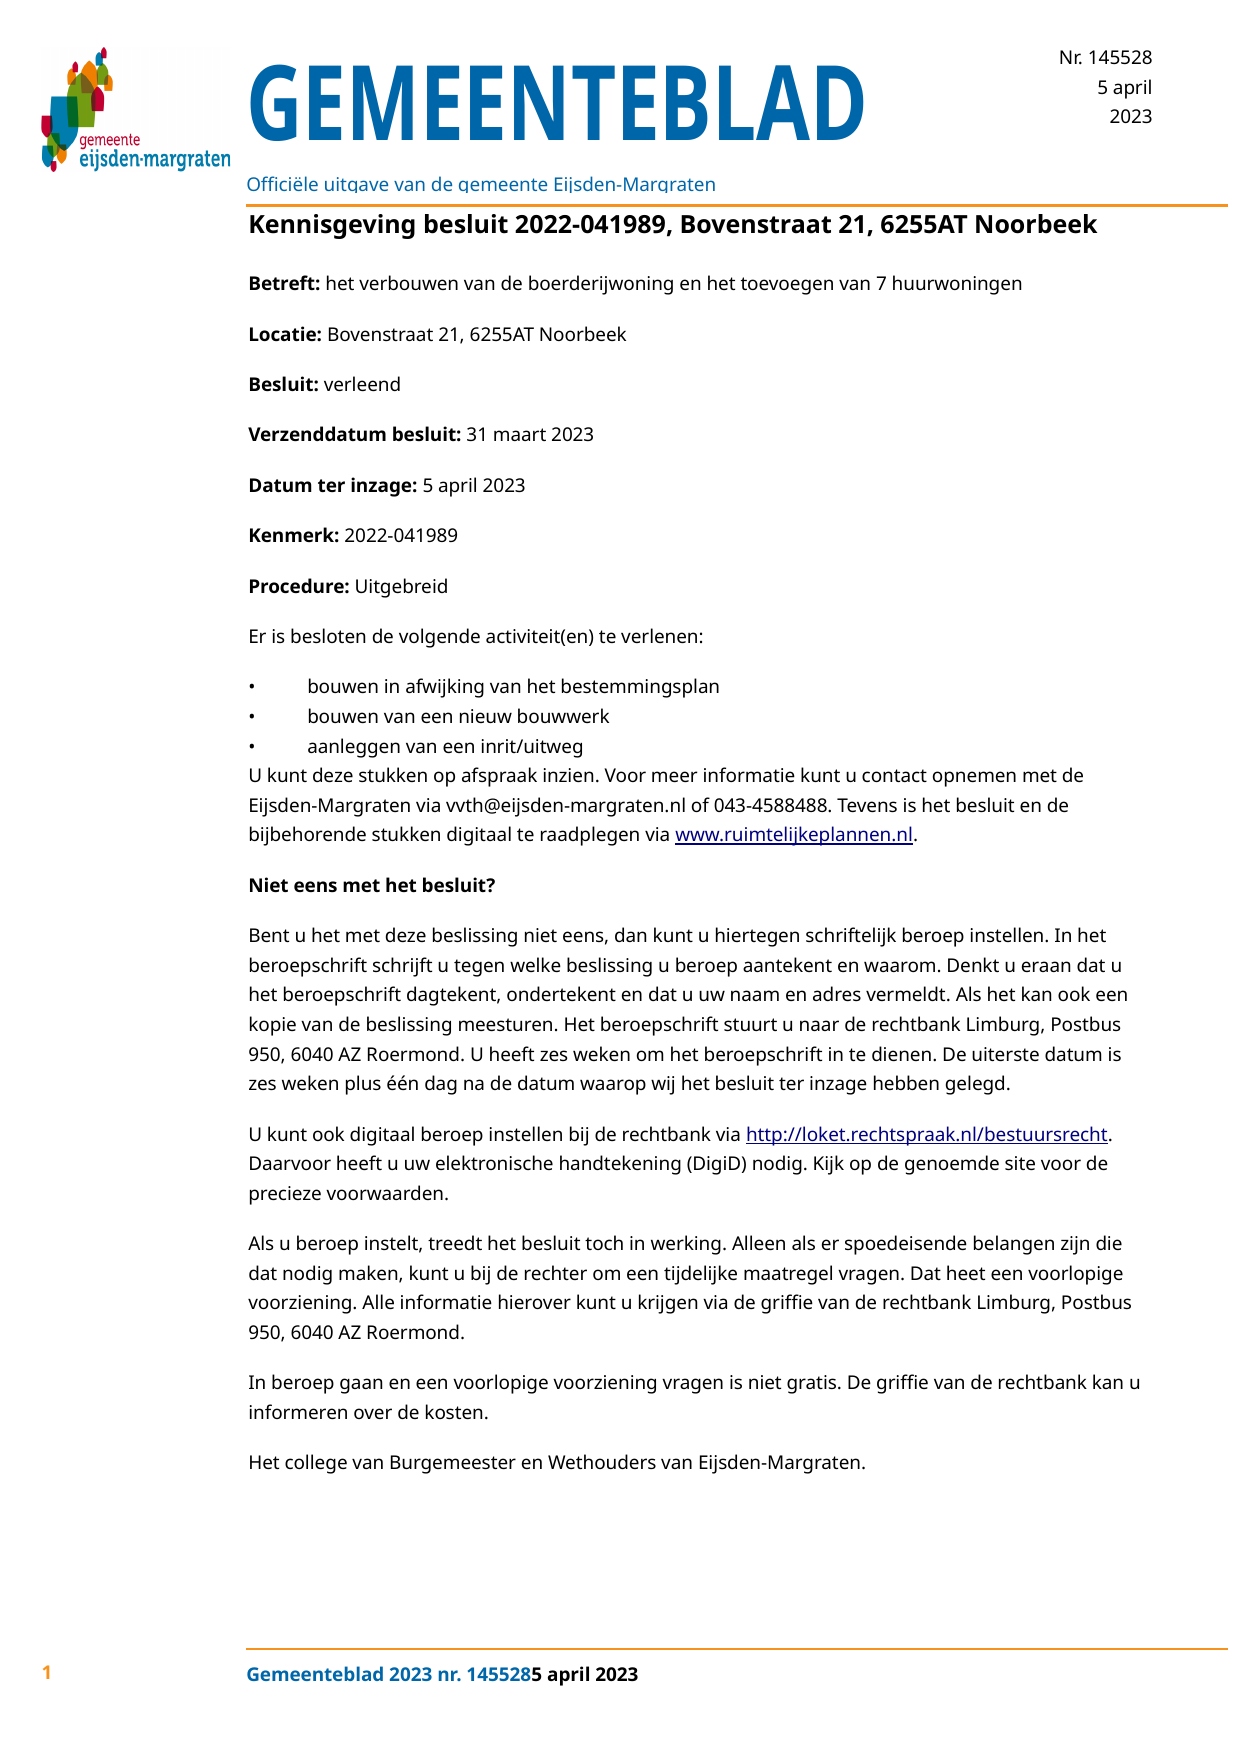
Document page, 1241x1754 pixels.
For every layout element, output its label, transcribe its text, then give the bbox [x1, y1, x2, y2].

list bouwen in afwijking van het bestemmingsplan [248, 674, 1152, 699]
text Er is besloten de volgende activiteit(en) te verlenen: [248, 623, 1152, 649]
text Procedure: Uitgebreid [248, 573, 1152, 598]
text Als u beroep instelt, treedt het besluit toch in werking. Alleen als er spoedeisende belangen zijn die dat nodig maken, kunt u bij de rechter om een tijdelijke maatregel vragen. Dat heet een voorlopige voorziening. Alle informatie hierover kunt u krijgen via de griffie van de rechtbank Limburg, Postbus 950, 6040 AZ Roermond. [248, 1230, 1152, 1345]
text Het college van Burgemeester en Wethouders van Eijsden-Margraten. [248, 1449, 1152, 1475]
text Niet eens met het besluit? [248, 872, 1152, 898]
text U kunt ook digitaal beroep instellen bij de rechtbank via http://loket.rechtspraak.nl/bestuursrecht. Daarvoor heeft u uw elektronische handtekening (DigiD) nodig. Kijk op de genoemde site voor de precieze voorwaarden. [248, 1121, 1152, 1206]
text Locatie: Bovenstraat 21, 6255AT Noorbeek [248, 321, 1152, 346]
text Besluit: verleend [248, 371, 1152, 397]
text Kenmerk: 2022-041989 [248, 522, 1152, 548]
text Bent u het met deze beslissing niet eens, dan kunt u hiertegen schriftelijk beroep instellen. In het beroepschrift schrijft u tegen welke beslissing u beroep aantekent en waarom. Denkt u eraan dat u het beroepschrift dagtekent, ondertekent en dat u uw naam en adres vermeldt. Als het kan ook een kopie van de beslissing meesturen. Het beroepschrift stuurt u naar de rechtbank Limburg, Postbus 950, 6040 AZ Roermond. U heeft zes weken om het beroepschrift in te dienen. De uiterste datum is zes weken plus één dag na de datum waarop wij het besluit ter inzage hebben gelegd. [248, 922, 1152, 1096]
list bouwen van een nieuw bouwwerk [248, 703, 1152, 729]
list aanleggen van een inrit/uitweg [248, 733, 1152, 758]
text Betreft: het verbouwen van de boerderijwoning en het toevoegen van 7 huurwoningen [248, 270, 1152, 296]
text Kennisgeving besluit 2022-041989, Bovenstraat 21, 6255AT Noorbeek [248, 207, 1152, 241]
text Datum ter inzage: 5 april 2023 [248, 472, 1152, 498]
text In beroep gaan en een voorlopige voorziening vragen is niet gratis. De griffie van de rechtbank kan u informeren over de kosten. [248, 1369, 1152, 1425]
text Verzenddatum besluit: 31 maart 2023 [248, 422, 1152, 447]
picture [41, 47, 231, 172]
text U kunt deze stukken op afspraak inzien. Voor meer informatie kunt u contact opnemen met de Eijsden-Margraten via vvth@eijsden-margraten.nl of 043-4588488. Tevens is het besluit en de bijbehorende stukken digitaal te raadplegen via www.ruimtelijkeplannen.nl. [248, 762, 1152, 847]
